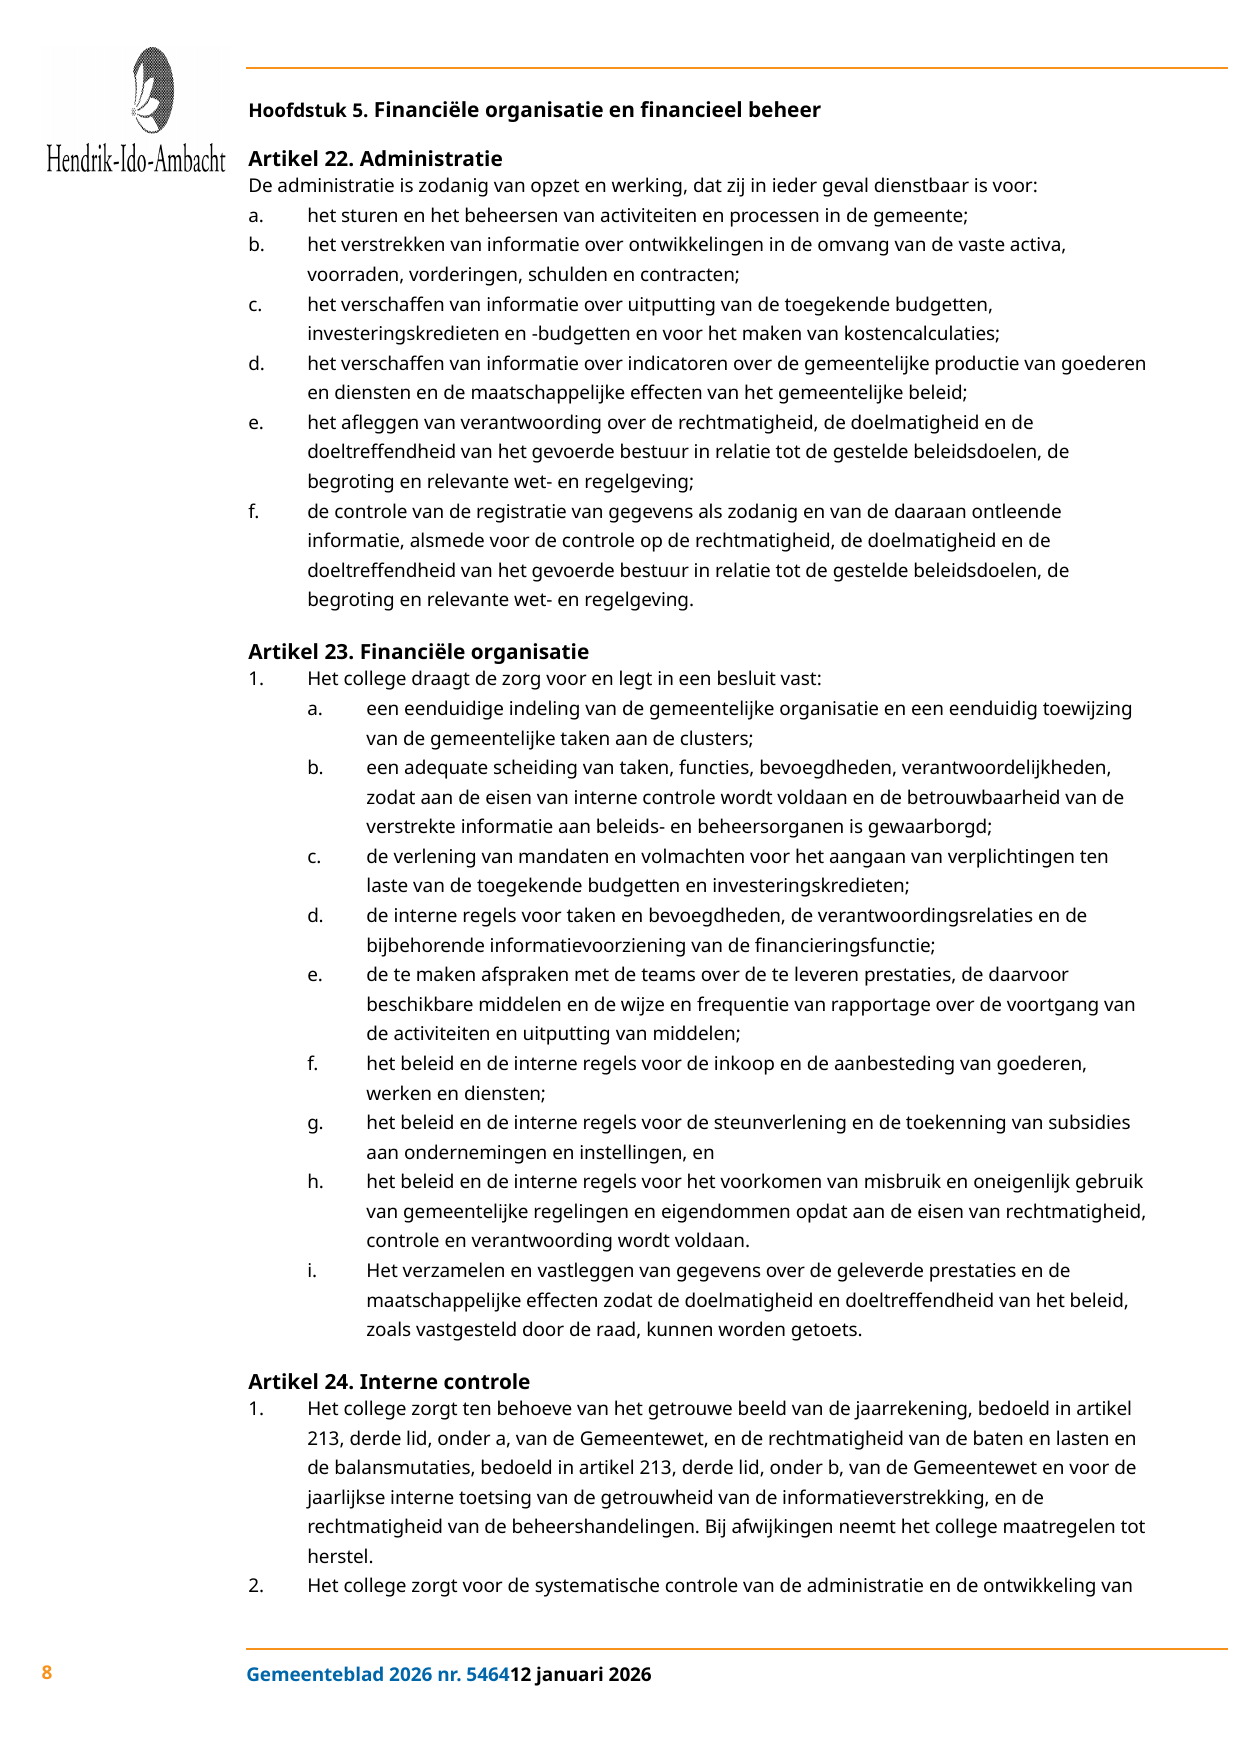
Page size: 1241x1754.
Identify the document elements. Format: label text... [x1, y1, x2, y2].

list de te maken afspraken met de teams over de te leveren prestaties, de daarvoor beschikbare middelen en de wijze en frequentie van rapportage over de voortgang van de activiteiten en uitputting van middelen; [307, 961, 1152, 1046]
text Artikel 22. Administratie [248, 144, 1152, 172]
list Het college zorgt voor de systematische controle van de administratie en de ontwikkeling van [248, 1573, 1152, 1598]
text Artikel 23. Financiële organisatie [248, 637, 1152, 666]
list het beleid en de interne regels voor het voorkomen van misbruik en oneigenlijk gebruik van gemeentelijke regelingen en eigendommen opdat aan de eisen van rechtmatigheid, controle en verantwoording wordt voldaan. [307, 1168, 1152, 1253]
list het verschaffen van informatie over indicatoren over de gemeentelijke productie van goederen en diensten en de maatschappelijke effecten van het gemeentelijke beleid; [248, 350, 1152, 405]
list Het verzamelen en vastleggen van gegevens over de geleverde prestaties en de maatschappelijke effecten zodat de doelmatigheid en doeltreffendheid van het beleid, zoals vastgesteld door de raad, kunnen worden getoets. [307, 1257, 1152, 1342]
picture [41, 47, 231, 172]
text Artikel 24. Interne controle [248, 1367, 1152, 1395]
list de controle van de registratie van gegevens als zodanig en van de daaraan ontleende informatie, alsmede voor de controle op de rechtmatigheid, de doelmatigheid en de doeltreffendheid van het gevoerde bestuur in relatie tot de gestelde beleidsdoelen, de begroting en relevante wet- en regelgeving. [248, 498, 1152, 612]
list de verlening van mandaten en volmachten voor het aangaan van verplichtingen ten laste van de toegekende budgetten en investeringskredieten; [307, 843, 1152, 898]
list Het college zorgt ten behoeve van het getrouwe beeld van de jaarrekening, bedoeld in artikel 213, derde lid, onder a, van de Gemeentewet, en de rechtmatigheid van de baten en lasten en de balansmutaties, bedoeld in artikel 213, derde lid, onder b, van de Gemeentewet en voor de jaarlijkse interne toetsing van de getrouwheid van de informatieverstrekking, en de rechtmatigheid van de beheershandelingen. Bij afwijkingen neemt het college maatregelen tot herstel. [248, 1395, 1152, 1569]
list het beleid en de interne regels voor de inkoop en de aanbesteding van goederen, werken en diensten; [307, 1050, 1152, 1105]
list een adequate scheiding van taken, functies, bevoegdheden, verantwoordelijkheden, zodat aan de eisen van interne controle wordt voldaan en de betrouwbaarheid van de verstrekte informatie aan beleids- en beheersorganen is gewaarborgd; [307, 754, 1152, 839]
list de interne regels voor taken en bevoegdheden, de verantwoordingsrelaties en de bijbehorende informatievoorziening van de financieringsfunctie; [307, 902, 1152, 957]
list het verschaffen van informatie over uitputting van de toegekende budgetten, investeringskredieten en -budgetten en voor het maken van kostencalculaties; [248, 291, 1152, 346]
list het beleid en de interne regels voor de steunverlening en de toekenning van subsidies aan ondernemingen en instellingen, en [307, 1109, 1152, 1164]
list het verstrekken van informatie over ontwikkelingen in de omvang van de vaste activa, voorraden, vorderingen, schulden en contracten; [248, 232, 1152, 287]
list Het college draagt de zorg voor en legt in een besluit vast: [248, 666, 1152, 691]
list het afleggen van verantwoording over de rechtmatigheid, de doelmatigheid en de doeltreffendheid van het gevoerde bestuur in relatie tot de gestelde beleidsdoelen, de begroting en relevante wet- en regelgeving; [248, 409, 1152, 494]
list het sturen en het beheersen van activiteiten en processen in de gemeente; [248, 202, 1152, 228]
text Hoofdstuk 5. Financiële organisatie en financieel beheer [248, 95, 1152, 123]
list een eenduidige indeling van de gemeentelijke organisatie en een eenduidig toewijzing van de gemeentelijke taken aan de clusters; [307, 695, 1152, 750]
text De administratie is zodanig van opzet en werking, dat zij in ieder geval dienstbaar is voor: [248, 172, 1152, 198]
